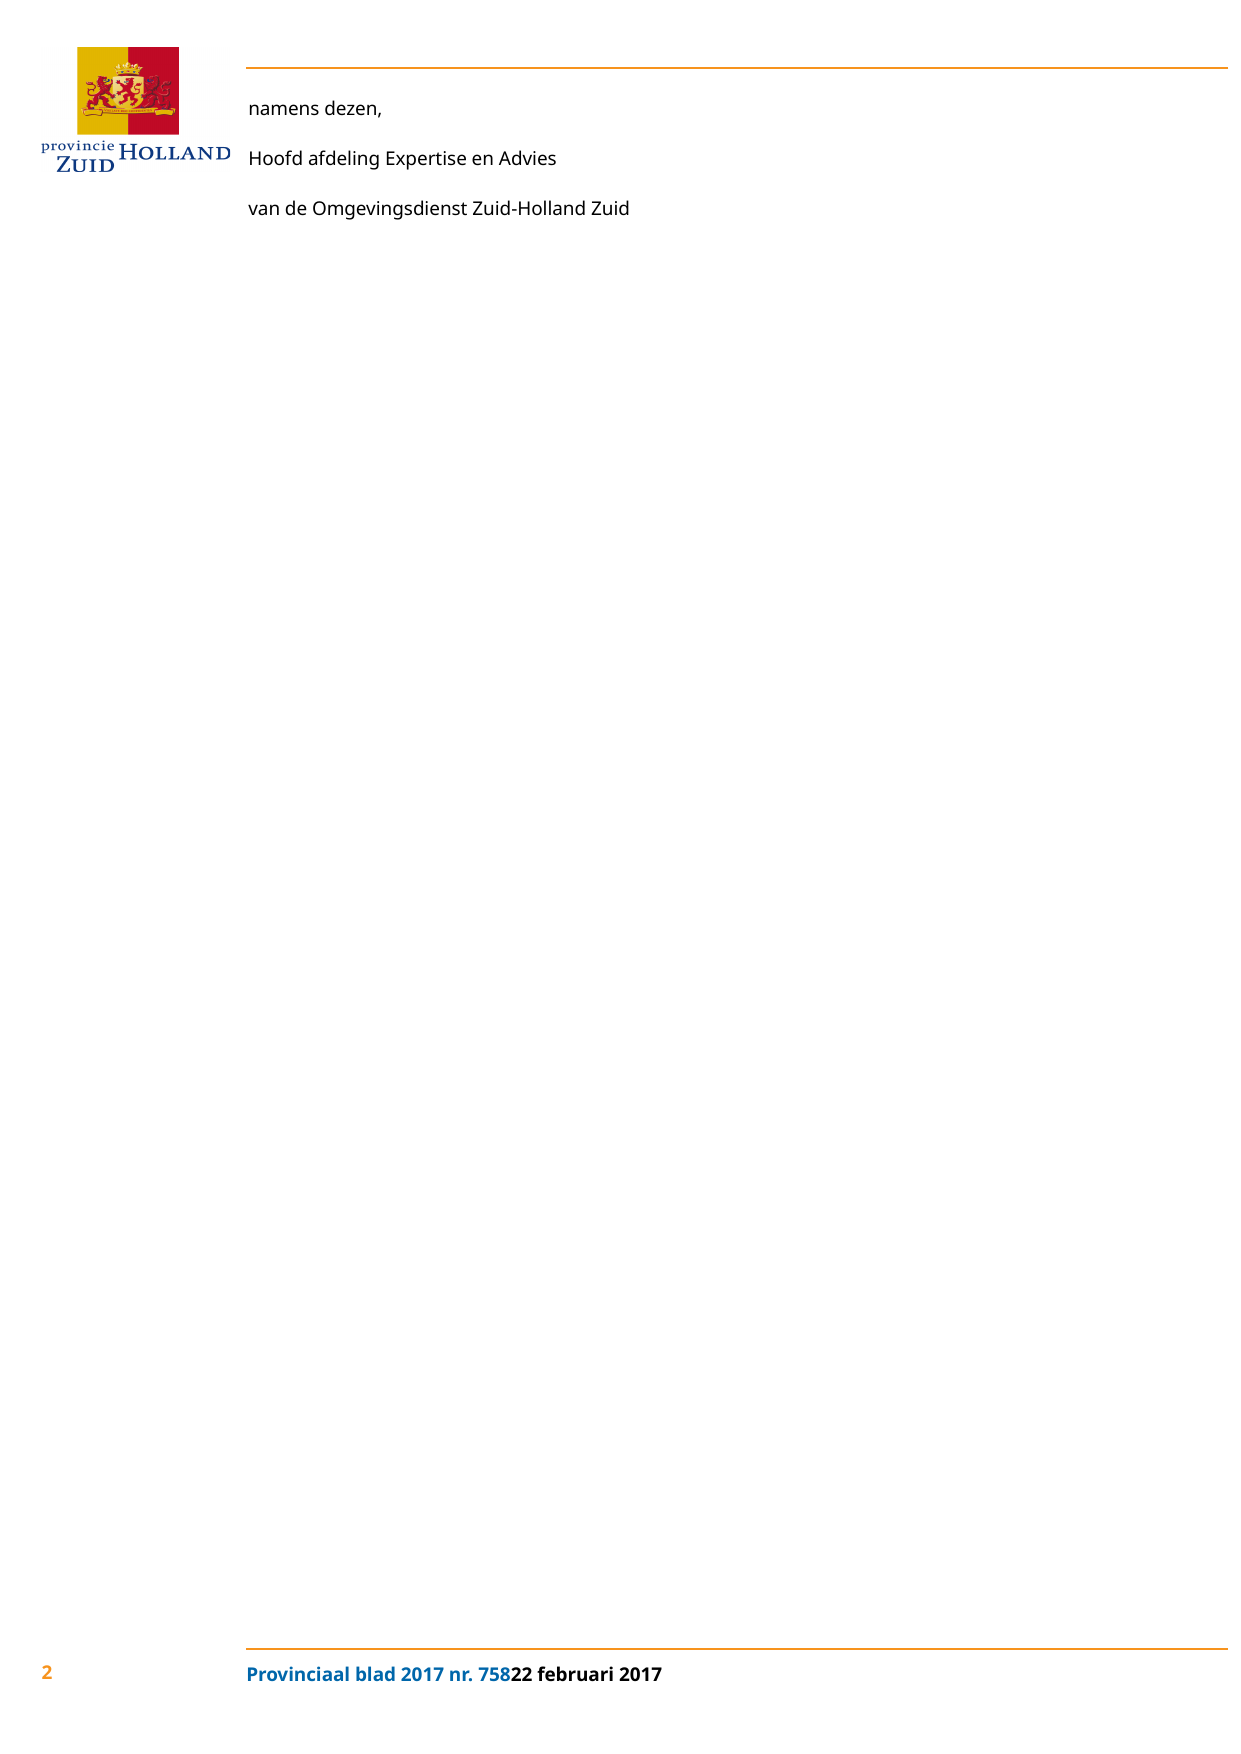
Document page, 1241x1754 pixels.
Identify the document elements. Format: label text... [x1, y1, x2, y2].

text van de Omgevingsdienst Zuid-Holland Zuid [248, 196, 1152, 221]
text Hoofd afdeling Expertise en Advies [248, 145, 1152, 171]
text namens dezen, [248, 95, 1152, 121]
picture [41, 47, 231, 172]
